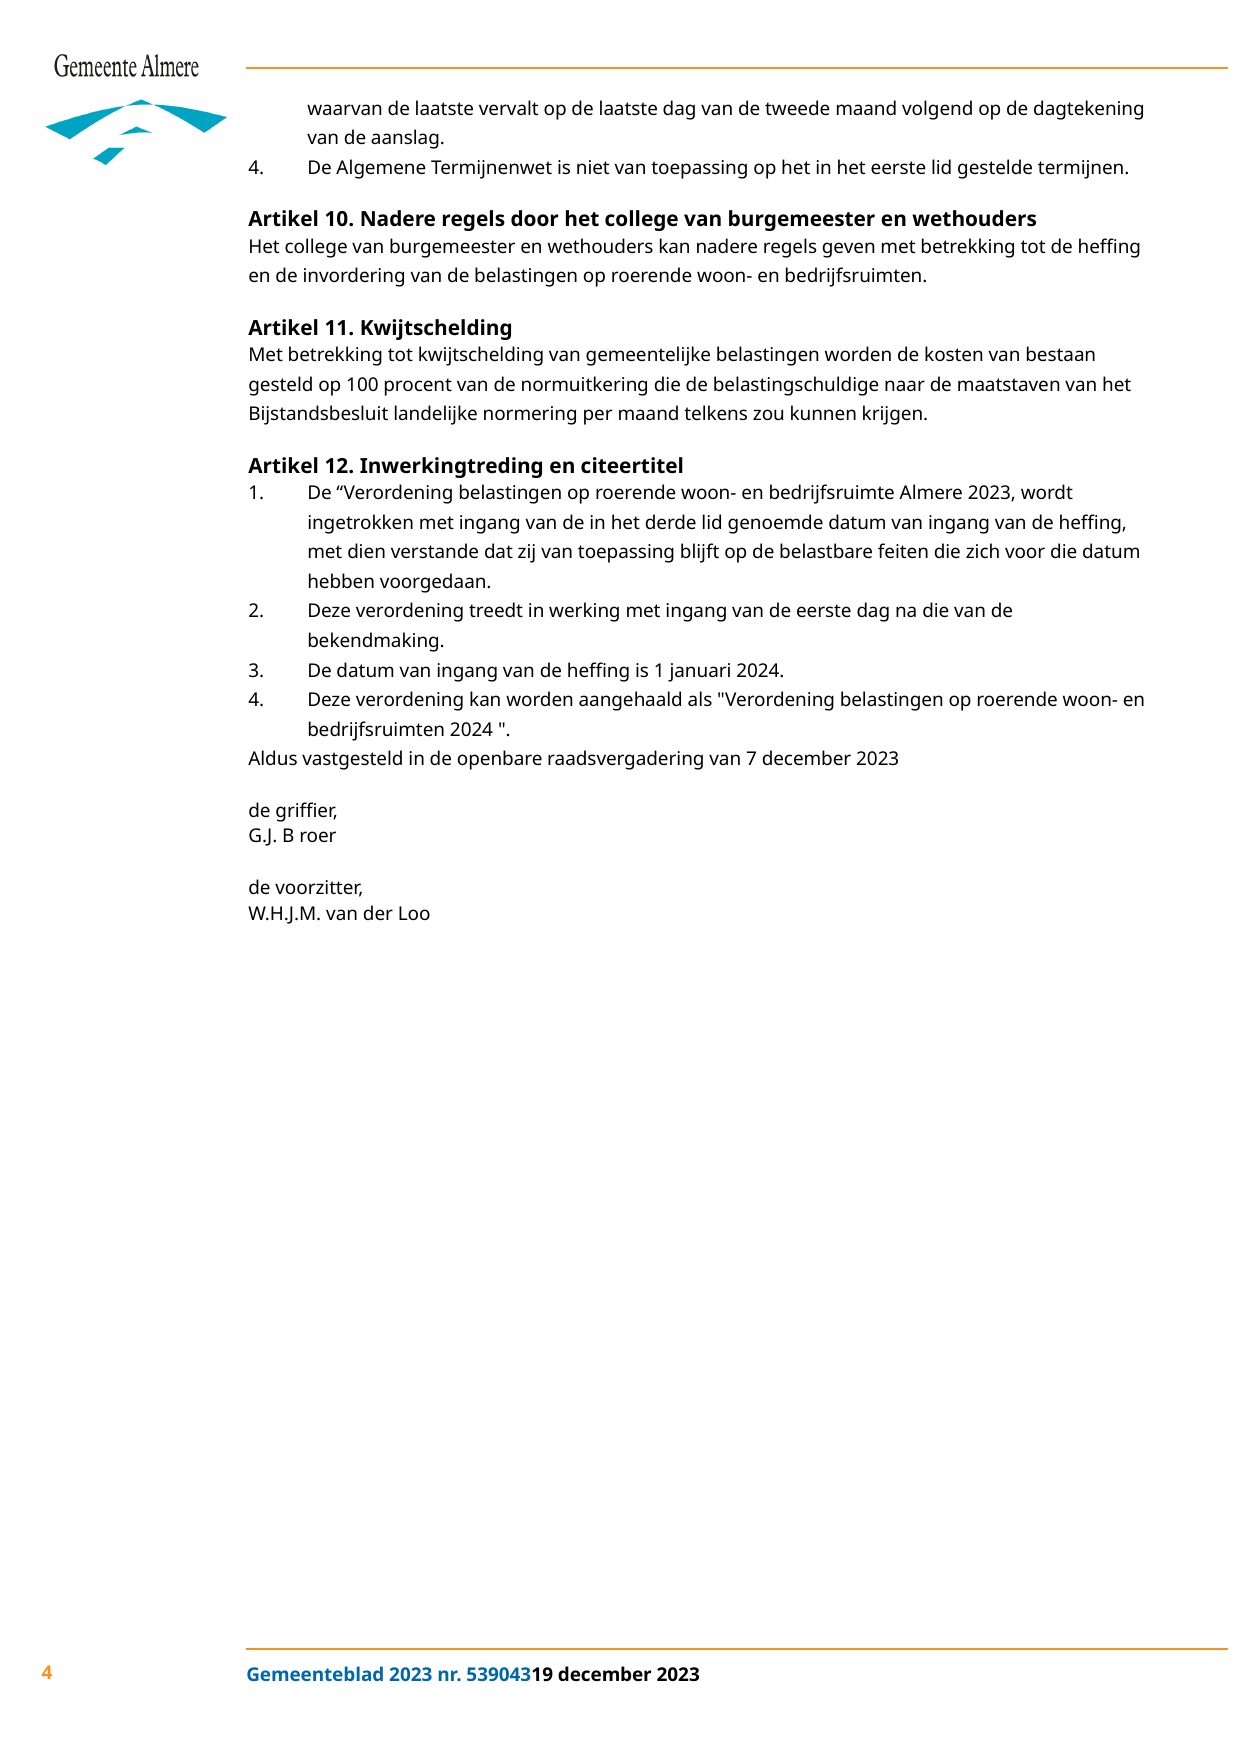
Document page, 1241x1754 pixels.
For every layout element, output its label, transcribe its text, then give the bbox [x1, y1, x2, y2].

text Artikel 12. Inwerkingtreding en citeertitel [248, 451, 1152, 479]
text de voorzitter, [248, 874, 1152, 900]
text Artikel 11. Kwijtschelding [248, 313, 1152, 341]
list waarvan de laatste vervalt op de laatste dag van de tweede maand volgend op de dagtekening van de aanslag. [248, 95, 1152, 150]
list De datum van ingang van de heffing is 1 januari 2024. [248, 657, 1152, 682]
text W.H.J.M. van der Loo [248, 900, 1152, 926]
list De Algemene Termijnenwet is niet van toepassing op het in het eerste lid gestelde termijnen. [248, 154, 1152, 180]
text Het college van burgemeester en wethouders kan nadere regels geven met betrekking tot de heffing en de invordering van de belastingen op roerende woon- en bedrijfsruimten. [248, 233, 1152, 288]
list De “Verordening belastingen op roerende woon- en bedrijfsruimte Almere 2023, wordt ingetrokken met ingang van de in het derde lid genoemde datum van ingang van de heffing, met dien verstande dat zij van toepassing blijft op de belastbare feiten die zich voor die datum hebben voorgedaan. [248, 479, 1152, 594]
text Met betrekking tot kwijtschelding van gemeentelijke belastingen worden de kosten van bestaan gesteld op 100 procent van de normuitkering die de belastingschuldige naar de maatstaven van het Bijstandsbesluit landelijke normering per maand telkens zou kunnen krijgen. [248, 341, 1152, 426]
list Deze verordening treedt in werking met ingang van de eerste dag na die van de bekendmaking. [248, 598, 1152, 653]
text G.J. B roer [248, 823, 1152, 848]
list Deze verordening kan worden aangehaald als "Verordening belastingen op roerende woon- en bedrijfsruimten 2024 ". [248, 686, 1152, 742]
text Artikel 10. Nadere regels door het college van burgemeester en wethouders [248, 204, 1152, 233]
text Aldus vastgesteld in de openbare raadsvergadering van 7 december 2023 [248, 746, 1152, 771]
picture [41, 47, 231, 172]
text de griffier, [248, 797, 1152, 823]
